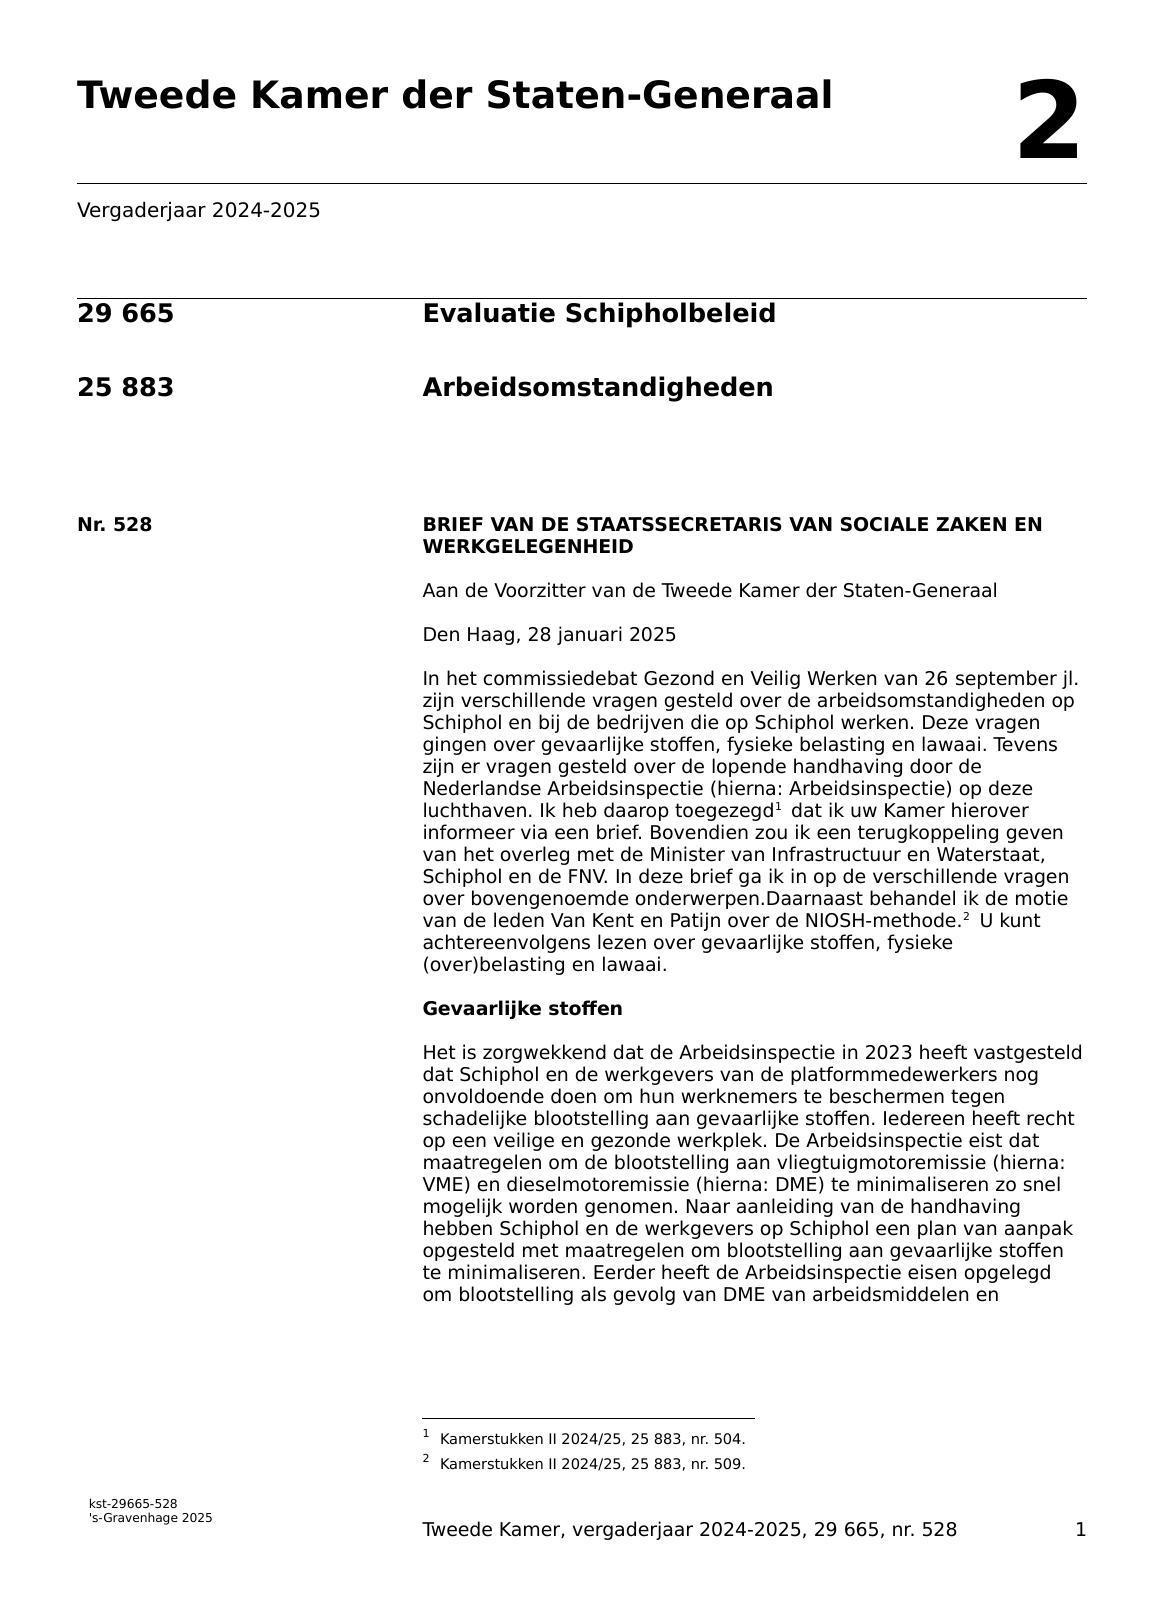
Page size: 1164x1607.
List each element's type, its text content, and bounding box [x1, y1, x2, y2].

text Kamerstukken II 2024/25, 25 883, nr. 504. [422, 1427, 1087, 1449]
text Het is zorgwekkend dat de Arbeidsinspectie in 2023 heeft vastgesteld dat Schiphol en de werkgevers van de platformmedewerkers nog onvoldoende doen om hun werknemers te beschermen tegen schadelijke blootstelling aan gevaarlijke stoffen. Iedereen heeft recht op een veilige en gezonde werkplek. De Arbeidsinspectie eist dat maatregelen om de blootstelling aan vliegtuigmotoremissie (hierna: VME) en dieselmotoremissie (hierna: DME) te minimaliseren zo snel mogelijk worden genomen. Naar aanleiding van de handhaving hebben Schiphol en de werkgevers op Schiphol een plan van aanpak opgesteld met maatregelen om blootstelling aan gevaarlijke stoffen te minimaliseren. Eerder heeft de Arbeidsinspectie eisen opgelegd om blootstelling als gevolg van DME van arbeidsmiddelen en [422, 1042, 1087, 1350]
table_header Tweede Kamer der Staten-Generaal [77, 59, 886, 183]
text In het commissiedebat Gezond en Veilig Werken van 26 september jl. zijn verschillende vragen gesteld over de arbeidsomstandigheden op Schiphol en bij de bedrijven die op Schiphol werken. Deze vragen gingen over gevaarlijke stoffen, fysieke belasting en lawaai. Tevens zijn er vragen gesteld over de lopende handhaving door de Nederlandse Arbeidsinspectie (hierna: Arbeidsinspectie) op deze luchthaven. Ik heb daarop toegezegd dat ik uw Kamer hierover informeer via een brief. Bovendien zou ik een terugkoppeling geven van het overleg met de Minister van Infrastructuur en Waterstaat, Schiphol en de FNV. In deze brief ga ik in op de verschillende vragen over bovengenoemde onderwerpen.Daarnaast behandel ik de motie van de leden Van Kent en Patijn over de NIOSH-methode. U kunt achtereenvolgens lezen over gevaarlijke stoffen, fysieke (over)belasting en lawaai. [422, 668, 1087, 976]
subtitle 29 665 Evaluatie Schipholbeleid [77, 299, 1087, 329]
text Aan de Voorzitter van de Tweede Kamer der Staten-Generaal [422, 580, 1087, 602]
text 's-Gravenhage 2025 [88, 1511, 323, 1525]
table_header 2 [886, 59, 1087, 183]
subtitle Gevaarlijke stoffen [422, 998, 1087, 1020]
table_cell Vergaderjaar 2024-2025 [77, 184, 1087, 298]
text kst-29665-528 [88, 1497, 323, 1511]
subtitle 25 883 Arbeidsomstandigheden [77, 373, 1087, 403]
subtitle Nr. 528 BRIEF VAN DE STAATSSECRETARIS VAN SOCIALE ZAKEN EN WERKGELEGENHEID [77, 514, 1087, 558]
text Kamerstukken II 2024/25, 25 883, nr. 509. [422, 1452, 1087, 1474]
text Den Haag, 28 januari 2025 [422, 624, 1087, 646]
